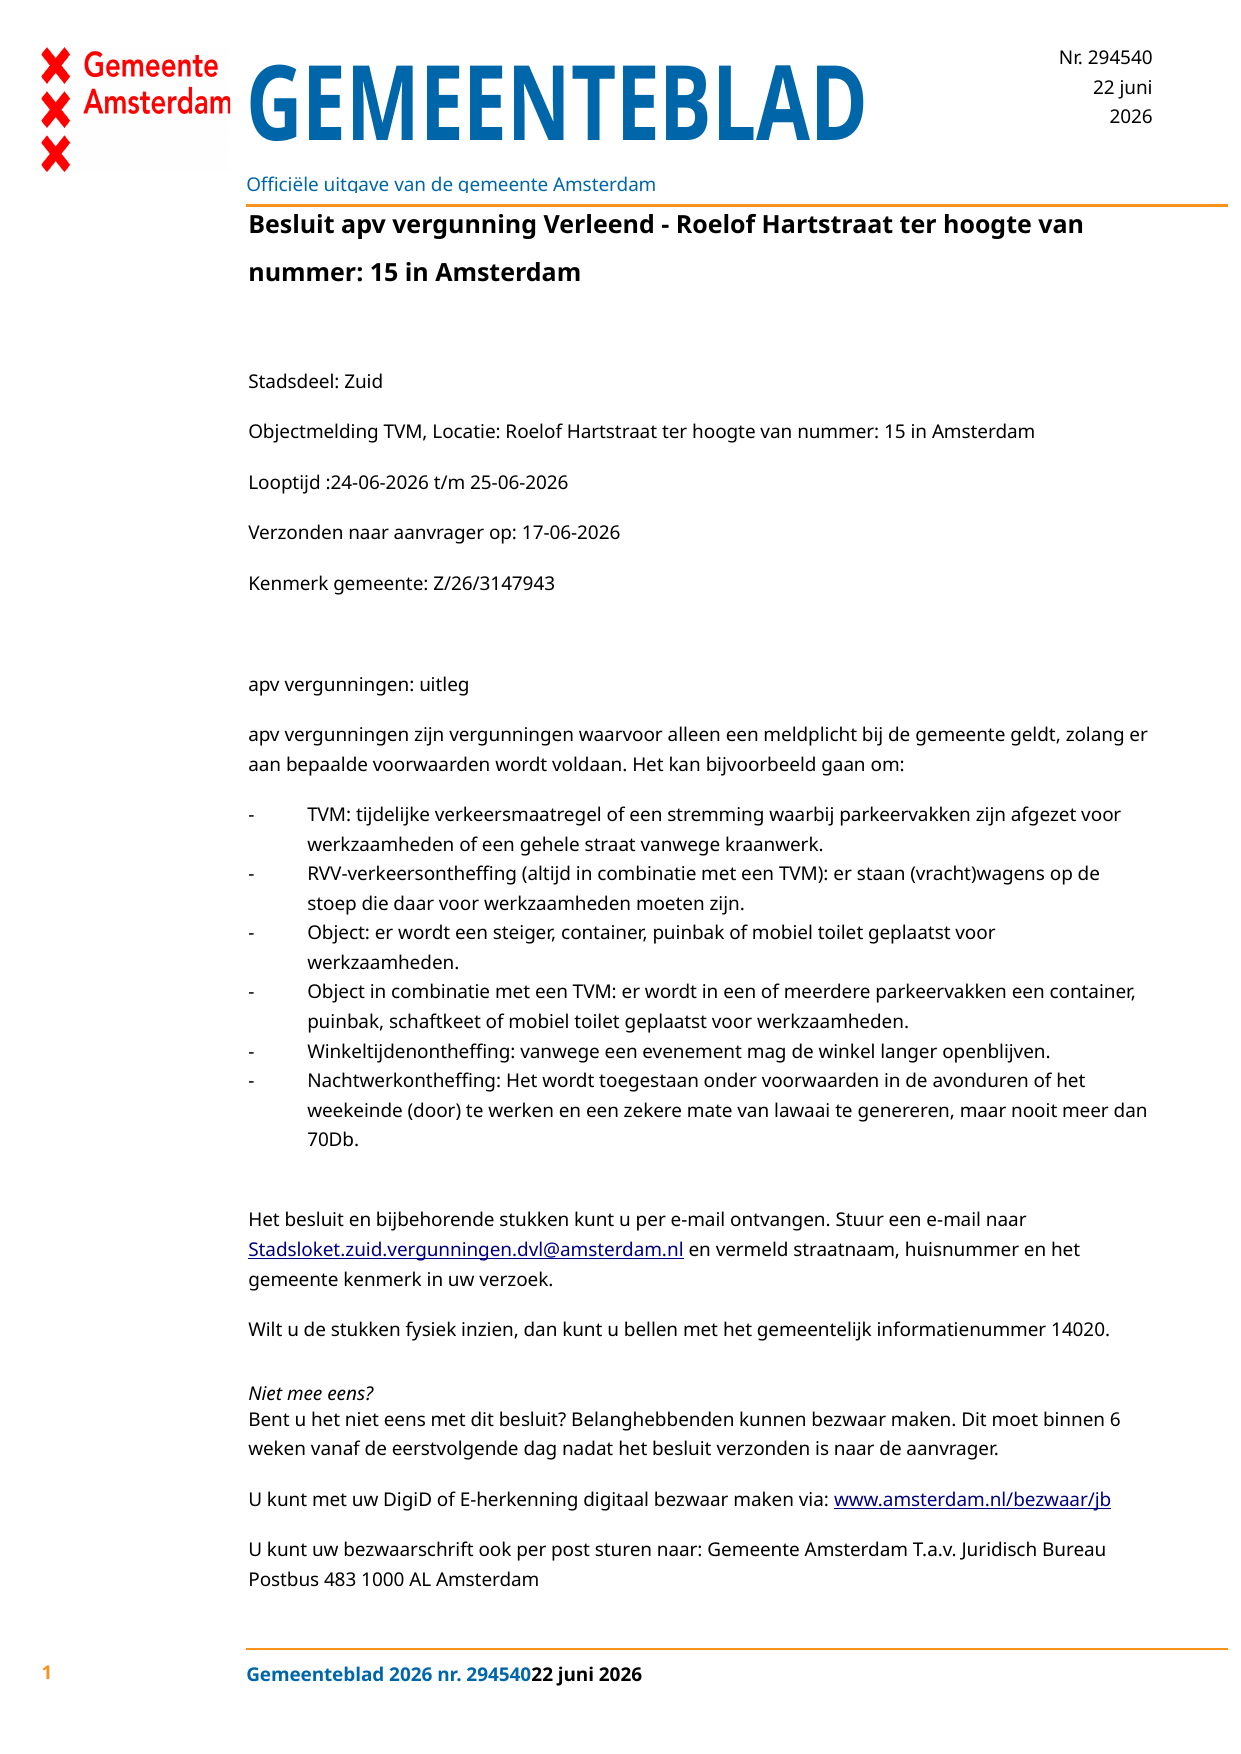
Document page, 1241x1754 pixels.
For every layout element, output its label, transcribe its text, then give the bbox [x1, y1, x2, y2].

text apv vergunningen zijn vergunningen waarvoor alleen een meldplicht bij de gemeente geldt, zolang er aan bepaalde voorwaarden wordt voldaan. Het kan bijvoorbeeld gaan om: [248, 721, 1152, 777]
picture [41, 47, 231, 172]
text Kenmerk gemeente: Z/26/3147943 [248, 570, 1152, 596]
list Object: er wordt een steiger, container, puinbak of mobiel toilet geplaatst voor werkzaamheden. [248, 919, 1152, 975]
text Het besluit en bijbehorende stukken kunt u per e-mail ontvangen. Stuur een e-mail naar Stadsloket.zuid.vergunningen.dvl@amsterdam.nl en vermeld straatnaam, huisnummer en het gemeente kenmerk in uw verzoek. [248, 1207, 1152, 1292]
text Niet mee eens? [248, 1380, 1152, 1406]
text Objectmelding TVM, Locatie: Roelof Hartstraat ter hoogte van nummer: 15 in Amsterdam [248, 419, 1152, 444]
list Nachtwerkontheffing: Het wordt toegestaan onder voorwaarden in de avonduren of het weekeinde (door) te werken en een zekere mate van lawaai te genereren, maar nooit meer dan 70Db. [248, 1067, 1152, 1152]
text U kunt met uw DigiD of E-herkenning digitaal bezwaar maken via: www.amsterdam.nl/bezwaar/jb [248, 1486, 1152, 1512]
text Wilt u de stukken fysiek inzien, dan kunt u bellen met het gemeentelijk informatienummer 14020. [248, 1316, 1152, 1342]
text U kunt uw bezwaarschrift ook per post sturen naar: Gemeente Amsterdam T.a.v. Juridisch Bureau Postbus 483 1000 AL Amsterdam [248, 1536, 1152, 1592]
text Looptijd :24-06-2026 t/m 25-06-2026 [248, 469, 1152, 495]
text apv vergunningen: uitleg [248, 671, 1152, 697]
list Winkeltijdenontheffing: vanwege een evenement mag de winkel langer openblijven. [248, 1038, 1152, 1064]
text Stadsdeel: Zuid [248, 368, 1152, 394]
text Besluit apv vergunning Verleend - Roelof Hartstraat ter hoogte van nummer: 15 in Amsterdam [248, 207, 1152, 288]
list Object in combinatie met een TVM: er wordt in een of meerdere parkeervakken een container, puinbak, schaftkeet of mobiel toilet geplaatst voor werkzaamheden. [248, 979, 1152, 1034]
list TVM: tijdelijke verkeersmaatregel of een stremming waarbij parkeervakken zijn afgezet voor werkzaamheden of een gehele straat vanwege kraanwerk. [248, 801, 1152, 857]
text Bent u het niet eens met dit besluit? Belanghebbenden kunnen bezwaar maken. Dit moet binnen 6 weken vanaf de eerstvolgende dag nadat het besluit verzonden is naar de aanvrager. [248, 1406, 1152, 1461]
text Verzonden naar aanvrager op: 17-06-2026 [248, 519, 1152, 545]
list RVV-verkeersontheffing (altijd in combinatie met een TVM): er staan (vracht)wagens op de stoep die daar voor werkzaamheden moeten zijn. [248, 860, 1152, 916]
